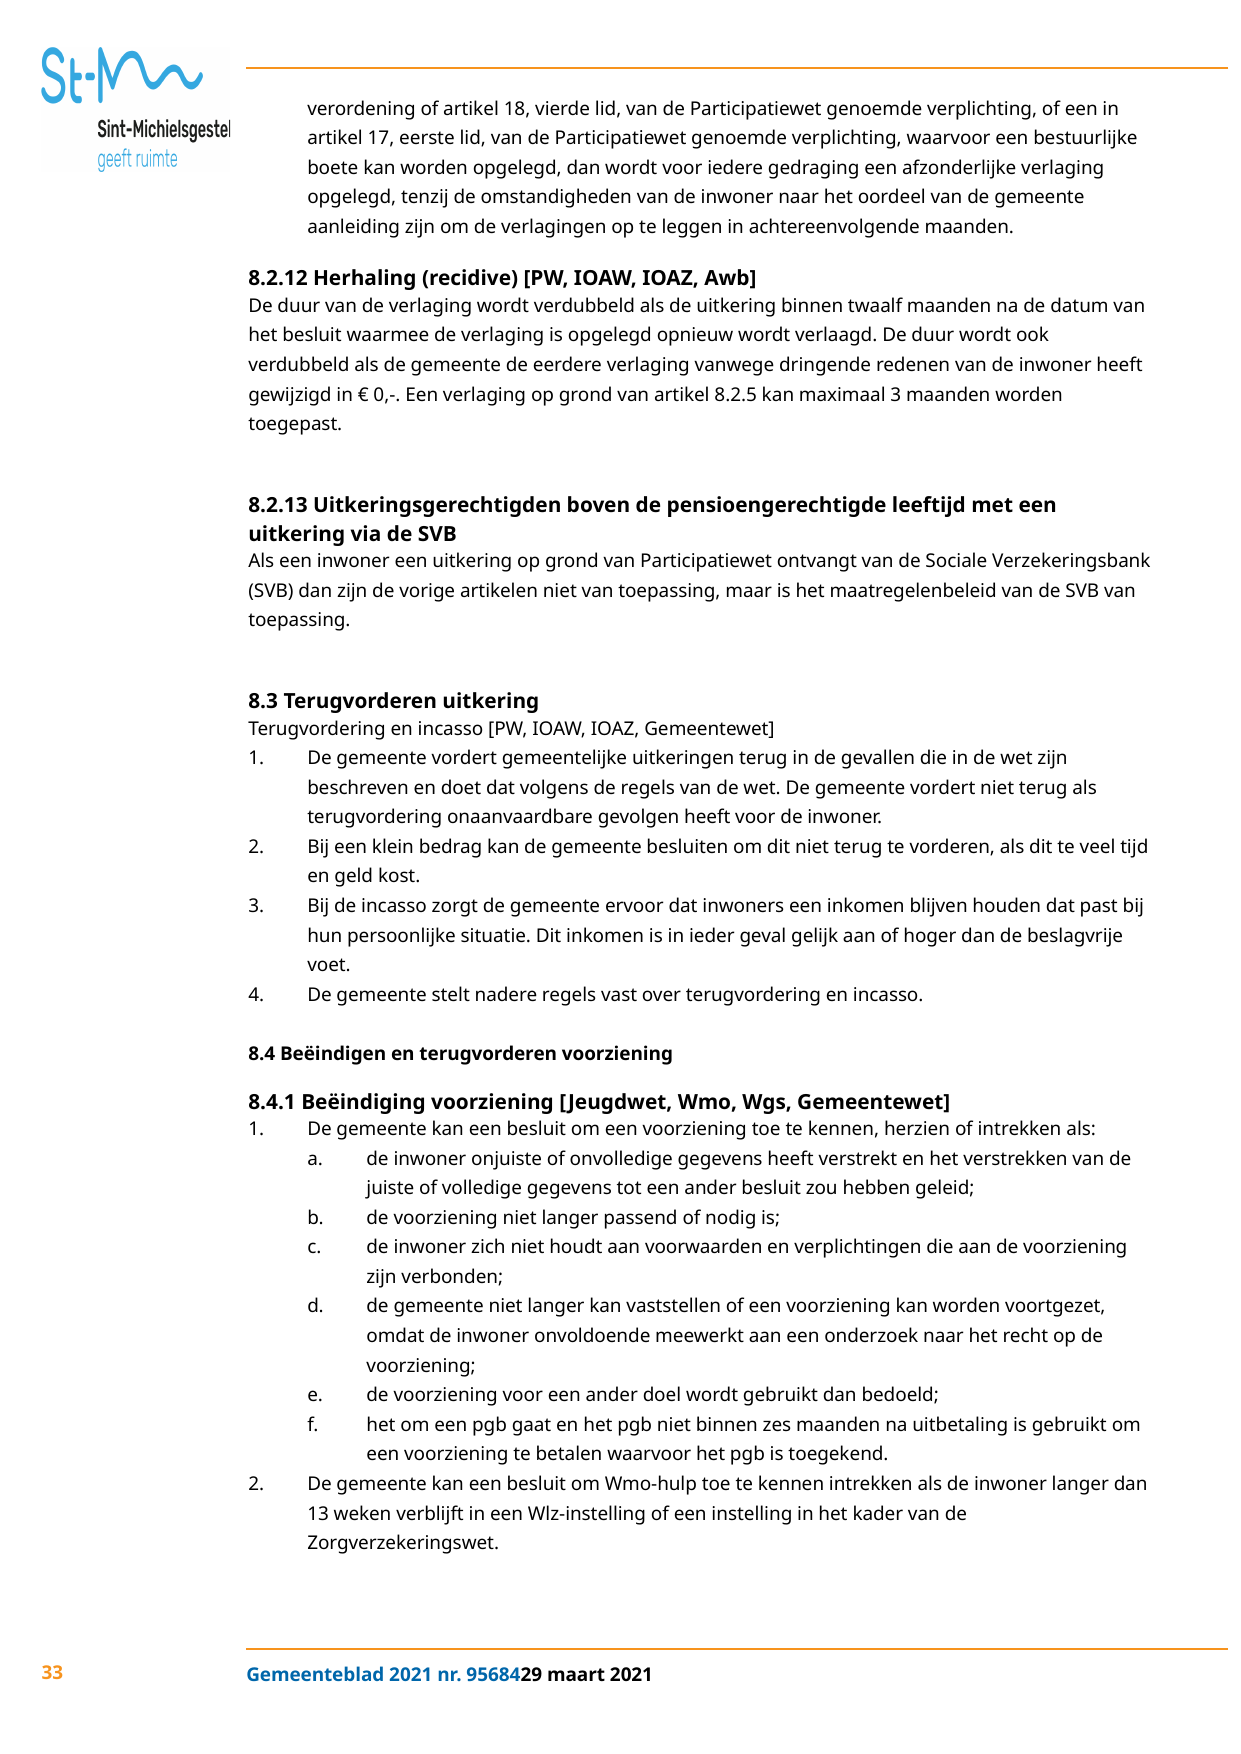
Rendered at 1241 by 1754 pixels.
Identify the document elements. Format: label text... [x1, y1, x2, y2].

text 8.2.13 Uitkeringsgerechtigden boven de pensioengerechtigde leeftijd met een uitkering via de SVB [248, 490, 1152, 547]
list de gemeente niet langer kan vaststellen of een voorziening kan worden voortgezet, omdat de inwoner onvoldoende meewerkt aan een onderzoek naar het recht op de voorziening; [307, 1293, 1152, 1378]
list het om een pgb gaat en het pgb niet binnen zes maanden na uitbetaling is gebruikt om een voorziening te betalen waarvoor het pgb is toegekend. [307, 1411, 1152, 1466]
text (SVB) dan zijn de vorige artikelen niet van toepassing, maar is het maatregelenbeleid van de SVB van toepassing. [248, 577, 1152, 632]
list de voorziening voor een ander doel wordt gebruikt dan bedoeld; [307, 1381, 1152, 1407]
text 8.2.12 Herhaling (recidive) [PW, IOAW, IOAZ, Awb] [248, 263, 1152, 292]
list de inwoner zich niet houdt aan voorwaarden en verplichtingen die aan de voorziening zijn verbonden; [307, 1233, 1152, 1289]
text Als een inwoner een uitkering op grond van Participatiewet ontvangt van de Sociale Verzekeringsbank [248, 547, 1152, 573]
list Bij de incasso zorgt de gemeente ervoor dat inwoners een inkomen blijven houden dat past bij hun persoonlijke situatie. Dit inkomen is in ieder geval gelijk aan of hoger dan de beslagvrije voet. [248, 892, 1152, 977]
text 8.3 Terugvorderen uitkering [248, 686, 1152, 715]
text Terugvordering en incasso [PW, IOAW, IOAZ, Gemeentewet] [248, 715, 1152, 741]
list verordening of artikel 18, vierde lid, van de Participatiewet genoemde verplichting, of een in artikel 17, eerste lid, van de Participatiewet genoemde verplichting, waarvoor een bestuurlijke boete kan worden opgelegd, dan wordt voor iedere gedraging een afzonderlijke verlaging opgelegd, tenzij de omstandigheden van de inwoner naar het oordeel van de gemeente aanleiding zijn om de verlagingen op te leggen in achtereenvolgende maanden. [248, 95, 1152, 239]
text 8.4 Beëindigen en terugvorderen voorziening [248, 1040, 1152, 1066]
list Bij een klein bedrag kan de gemeente besluiten om dit niet terug te vorderen, als dit te veel tijd en geld kost. [248, 833, 1152, 888]
list De gemeente vordert gemeentelijke uitkeringen terug in de gevallen die in de wet zijn beschreven en doet dat volgens de regels van de wet. De gemeente vordert niet terug als terugvordering onaanvaardbare gevolgen heeft voor de inwoner. [248, 744, 1152, 829]
text De duur van de verlaging wordt verdubbeld als de uitkering binnen twaalf maanden na de datum van het besluit waarmee de verlaging is opgelegd opnieuw wordt verlaagd. De duur wordt ook verdubbeld als de gemeente de eerdere verlaging vanwege dringende redenen van de inwoner heeft gewijzigd in € 0,-. Een verlaging op grond van artikel 8.2.5 kan maximaal 3 maanden worden toegepast. [248, 292, 1152, 436]
list de inwoner onjuiste of onvolledige gegevens heeft verstrekt en het verstrekken van de juiste of volledige gegevens tot een ander besluit zou hebben geleid; [307, 1145, 1152, 1200]
picture [41, 47, 231, 172]
list de voorziening niet langer passend of nodig is; [307, 1204, 1152, 1230]
text 8.4.1 Beëindiging voorziening [Jeugdwet, Wmo, Wgs, Gemeentewet] [248, 1087, 1152, 1115]
list De gemeente kan een besluit om Wmo-hulp toe te kennen intrekken als de inwoner langer dan 13 weken verblijft in een Wlz-instelling of een instelling in het kader van de Zorgverzekeringswet. [248, 1470, 1152, 1555]
list De gemeente kan een besluit om een voorziening toe te kennen, herzien of intrekken als: [248, 1115, 1152, 1141]
list De gemeente stelt nadere regels vast over terugvordering en incasso. [248, 981, 1152, 1007]
